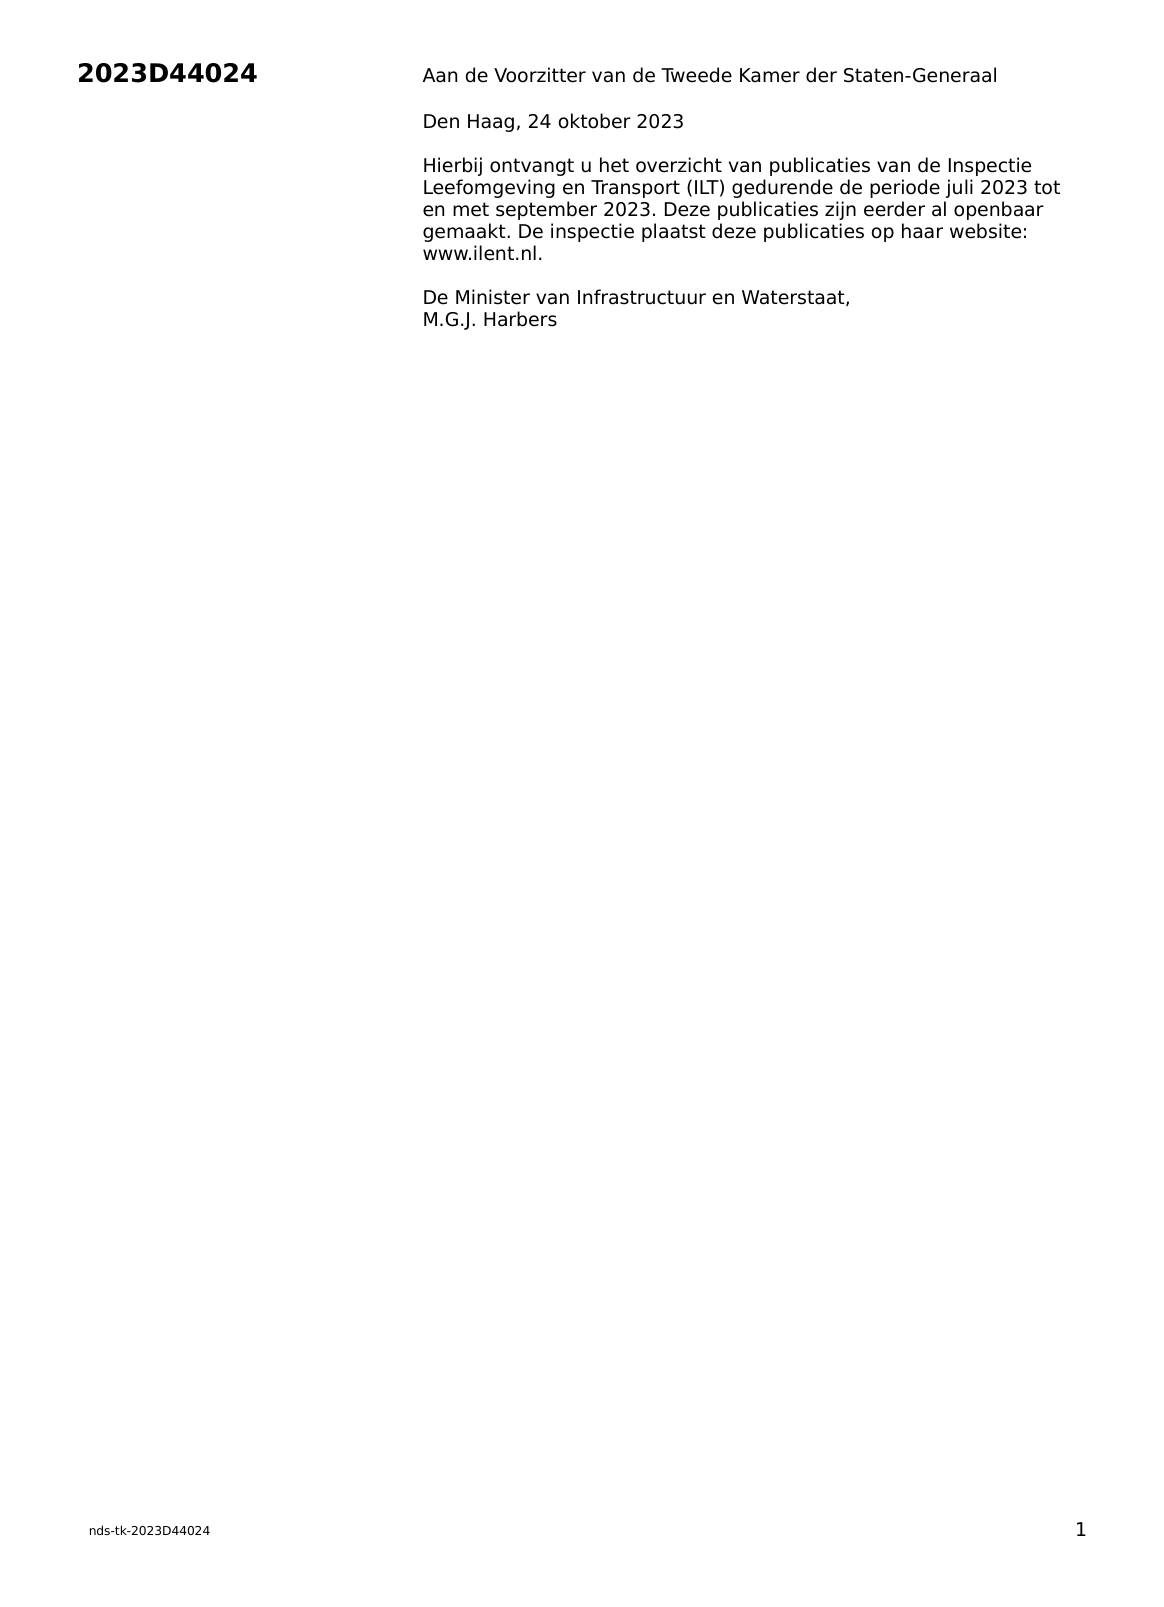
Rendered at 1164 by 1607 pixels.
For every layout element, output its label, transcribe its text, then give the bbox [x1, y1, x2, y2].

text Hierbij ontvangt u het overzicht van publicaties van de Inspectie Leefomgeving en Transport (ILT) gedurende de periode juli 2023 tot en met september 2023. Deze publicaties zijn eerder al openbaar gemaakt. De inspectie plaatst deze publicaties op haar website: www.ilent.nl. [422, 155, 1087, 265]
text Den Haag, 24 oktober 2023 [422, 111, 1087, 133]
text 2023D44024 Aan de Voorzitter van de Tweede Kamer der Staten-Generaal [77, 59, 1087, 89]
text De Minister van Infrastructuur en Waterstaat, [422, 287, 1087, 309]
text nds-tk-2023D44024 [88, 1524, 323, 1538]
text M.G.J. Harbers [422, 309, 1087, 331]
